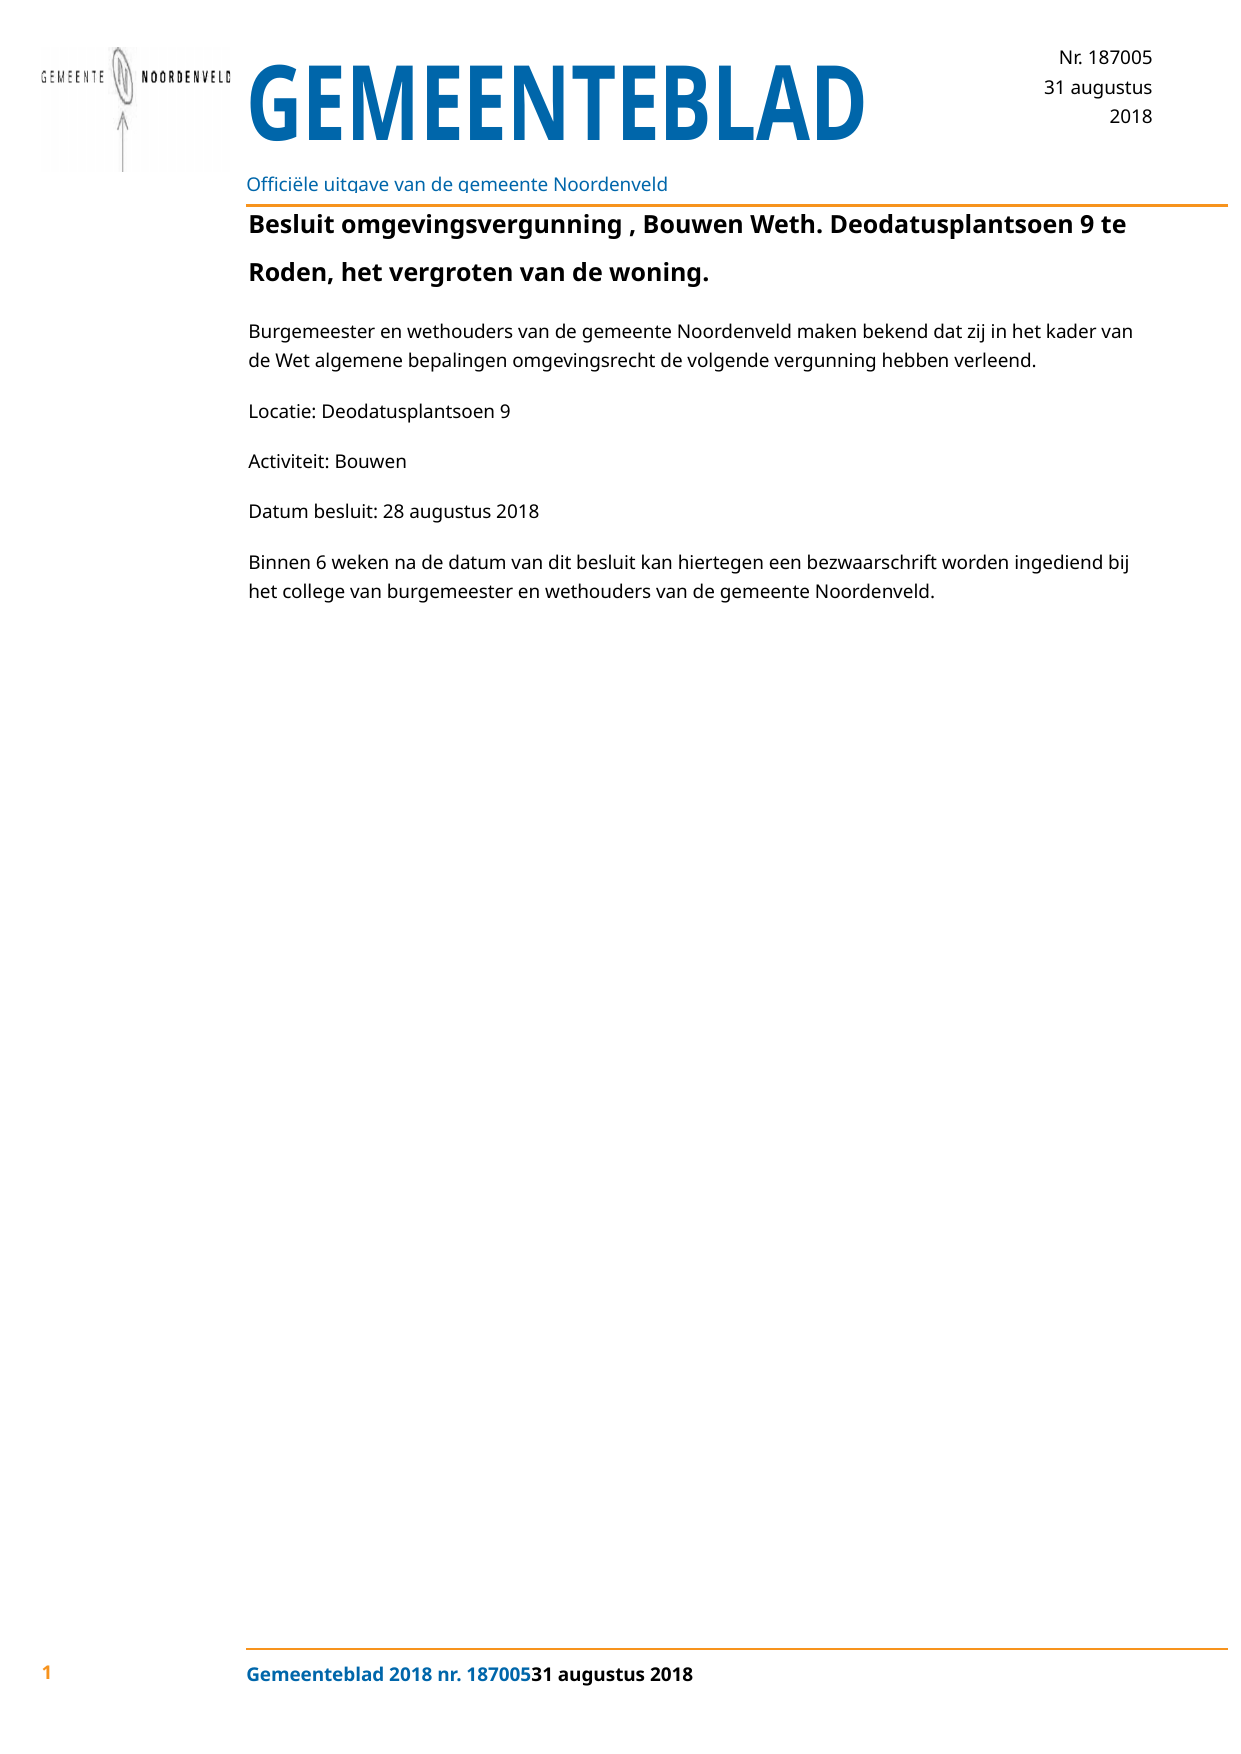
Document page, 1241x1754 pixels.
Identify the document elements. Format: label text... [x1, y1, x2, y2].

picture [41, 47, 231, 172]
text Burgemeester en wethouders van de gemeente Noordenveld maken bekend dat zij in het kader van de Wet algemene bepalingen omgevingsrecht de volgende vergunning hebben verleend. [248, 318, 1152, 373]
text Activiteit: Bouwen [248, 448, 1152, 474]
text Locatie: Deodatusplantsoen 9 [248, 398, 1152, 424]
text Besluit omgevingsvergunning , Bouwen Weth. Deodatusplantsoen 9 te Roden, het vergroten van de woning. [248, 207, 1152, 288]
text Datum besluit: 28 augustus 2018 [248, 499, 1152, 524]
text Binnen 6 weken na de datum van dit besluit kan hiertegen een bezwaarschrift worden ingediend bij het college van burgemeester en wethouders van de gemeente Noordenveld. [248, 549, 1152, 604]
